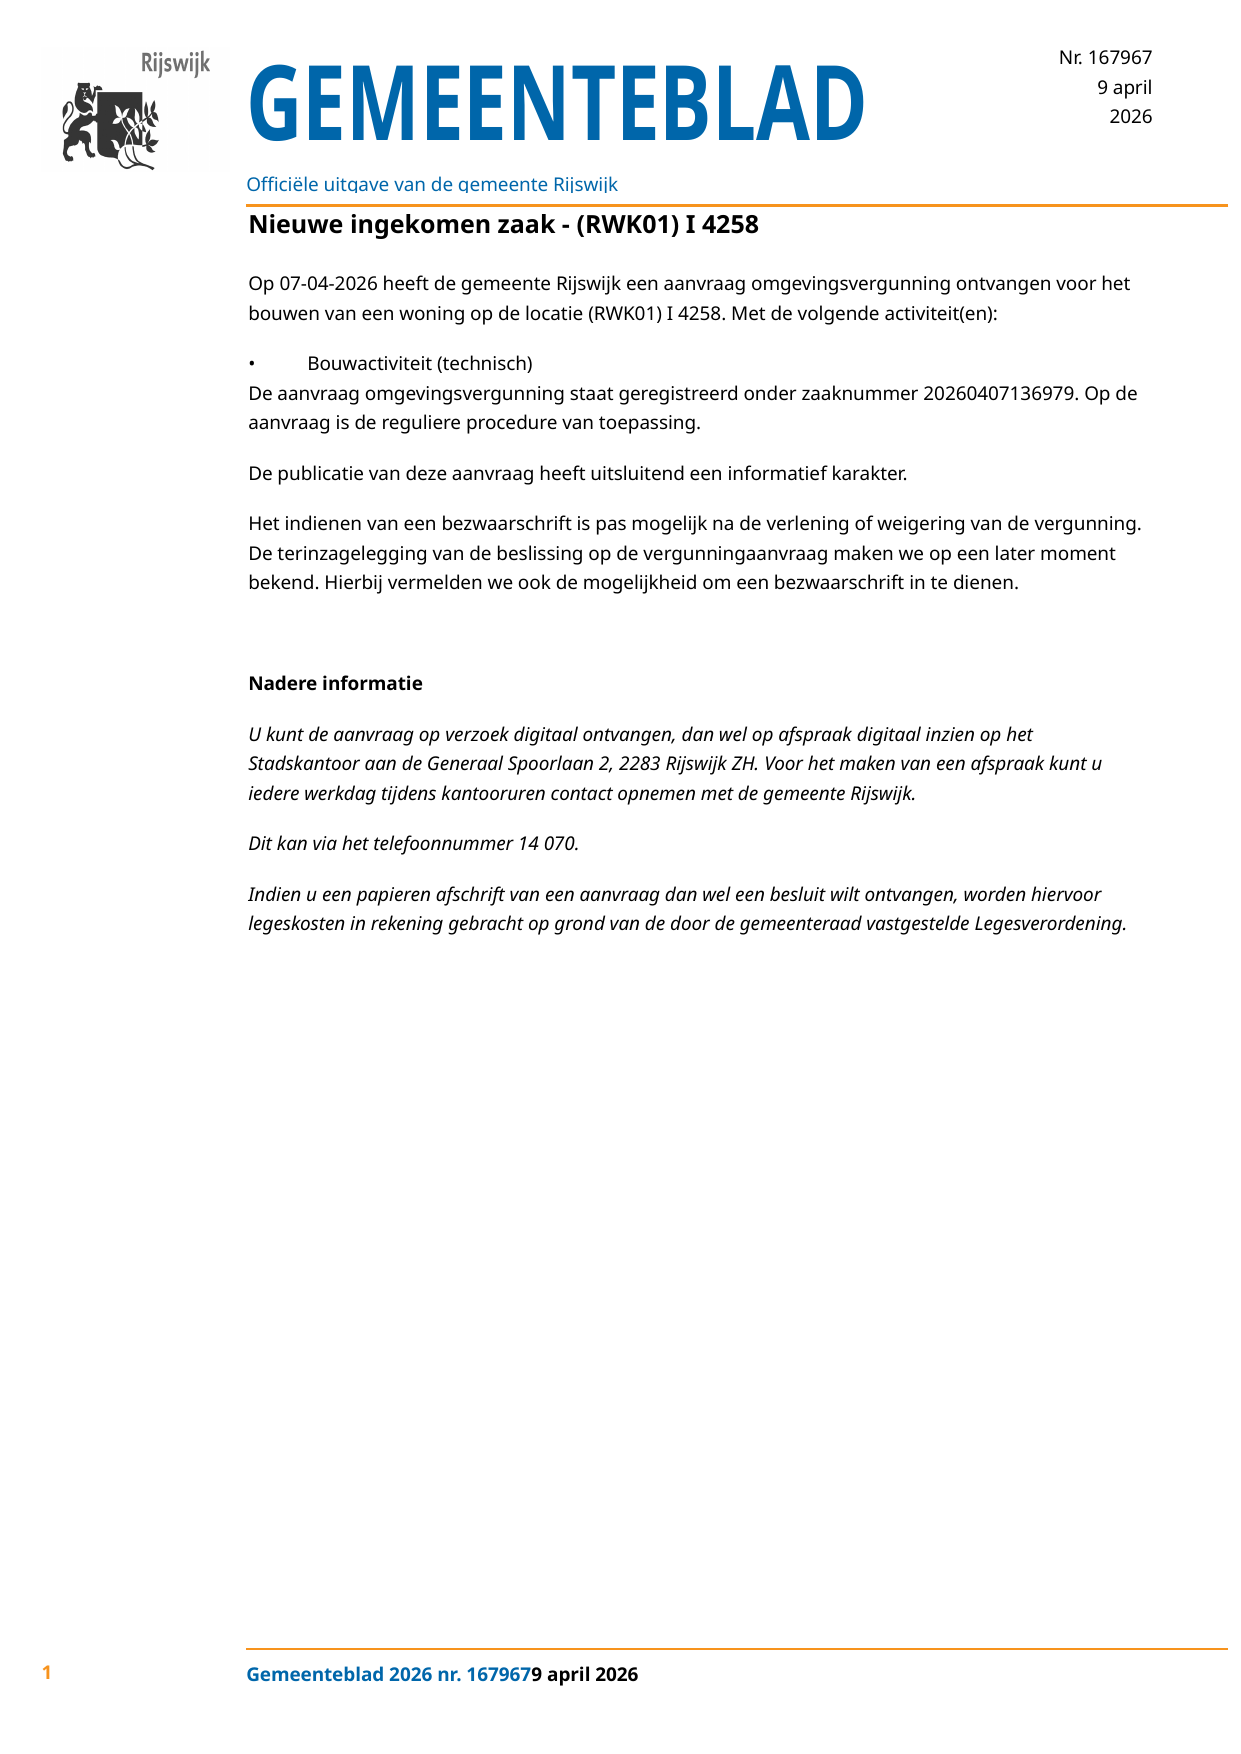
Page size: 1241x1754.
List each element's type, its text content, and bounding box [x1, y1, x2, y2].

text De publicatie van deze aanvraag heeft uitsluitend een informatief karakter. [248, 460, 1152, 486]
text Op 07-04-2026 heeft de gemeente Rijswijk een aanvraag omgevingsvergunning ontvangen voor het bouwen van een woning op de locatie (RWK01) I 4258. Met de volgende activiteit(en): [248, 270, 1152, 326]
text U kunt de aanvraag op verzoek digitaal ontvangen, dan wel op afspraak digitaal inzien op het Stadskantoor aan de Generaal Spoorlaan 2, 2283 Rijswijk ZH. Voor het maken van een afspraak kunt u iedere werkdag tijdens kantooruren contact opnemen met de gemeente Rijswijk. [248, 721, 1152, 806]
text Nadere informatie [248, 670, 1152, 696]
text Het indienen van een bezwaarschrift is pas mogelijk na de verlening of weigering van de vergunning. De terinzagelegging van de beslissing op de vergunningaanvraag maken we op een later moment bekend. Hierbij vermelden we ook de mogelijkheid om een bezwaarschrift in te dienen. [248, 510, 1152, 595]
text De aanvraag omgevingsvergunning staat geregistreerd onder zaaknummer 20260407136979. Op de aanvraag is de reguliere procedure van toepassing. [248, 380, 1152, 435]
picture [41, 47, 231, 172]
list Bouwactiviteit (technisch) [248, 350, 1152, 376]
text Dit kan via het telefoonnummer 14 070. [248, 830, 1152, 856]
text Nieuwe ingekomen zaak - (RWK01) I 4258 [248, 207, 1152, 241]
text Indien u een papieren afschrift van een aanvraag dan wel een besluit wilt ontvangen, worden hiervoor legeskosten in rekening gebracht op grond van de door de gemeenteraad vastgestelde Legesverordening. [248, 881, 1152, 936]
